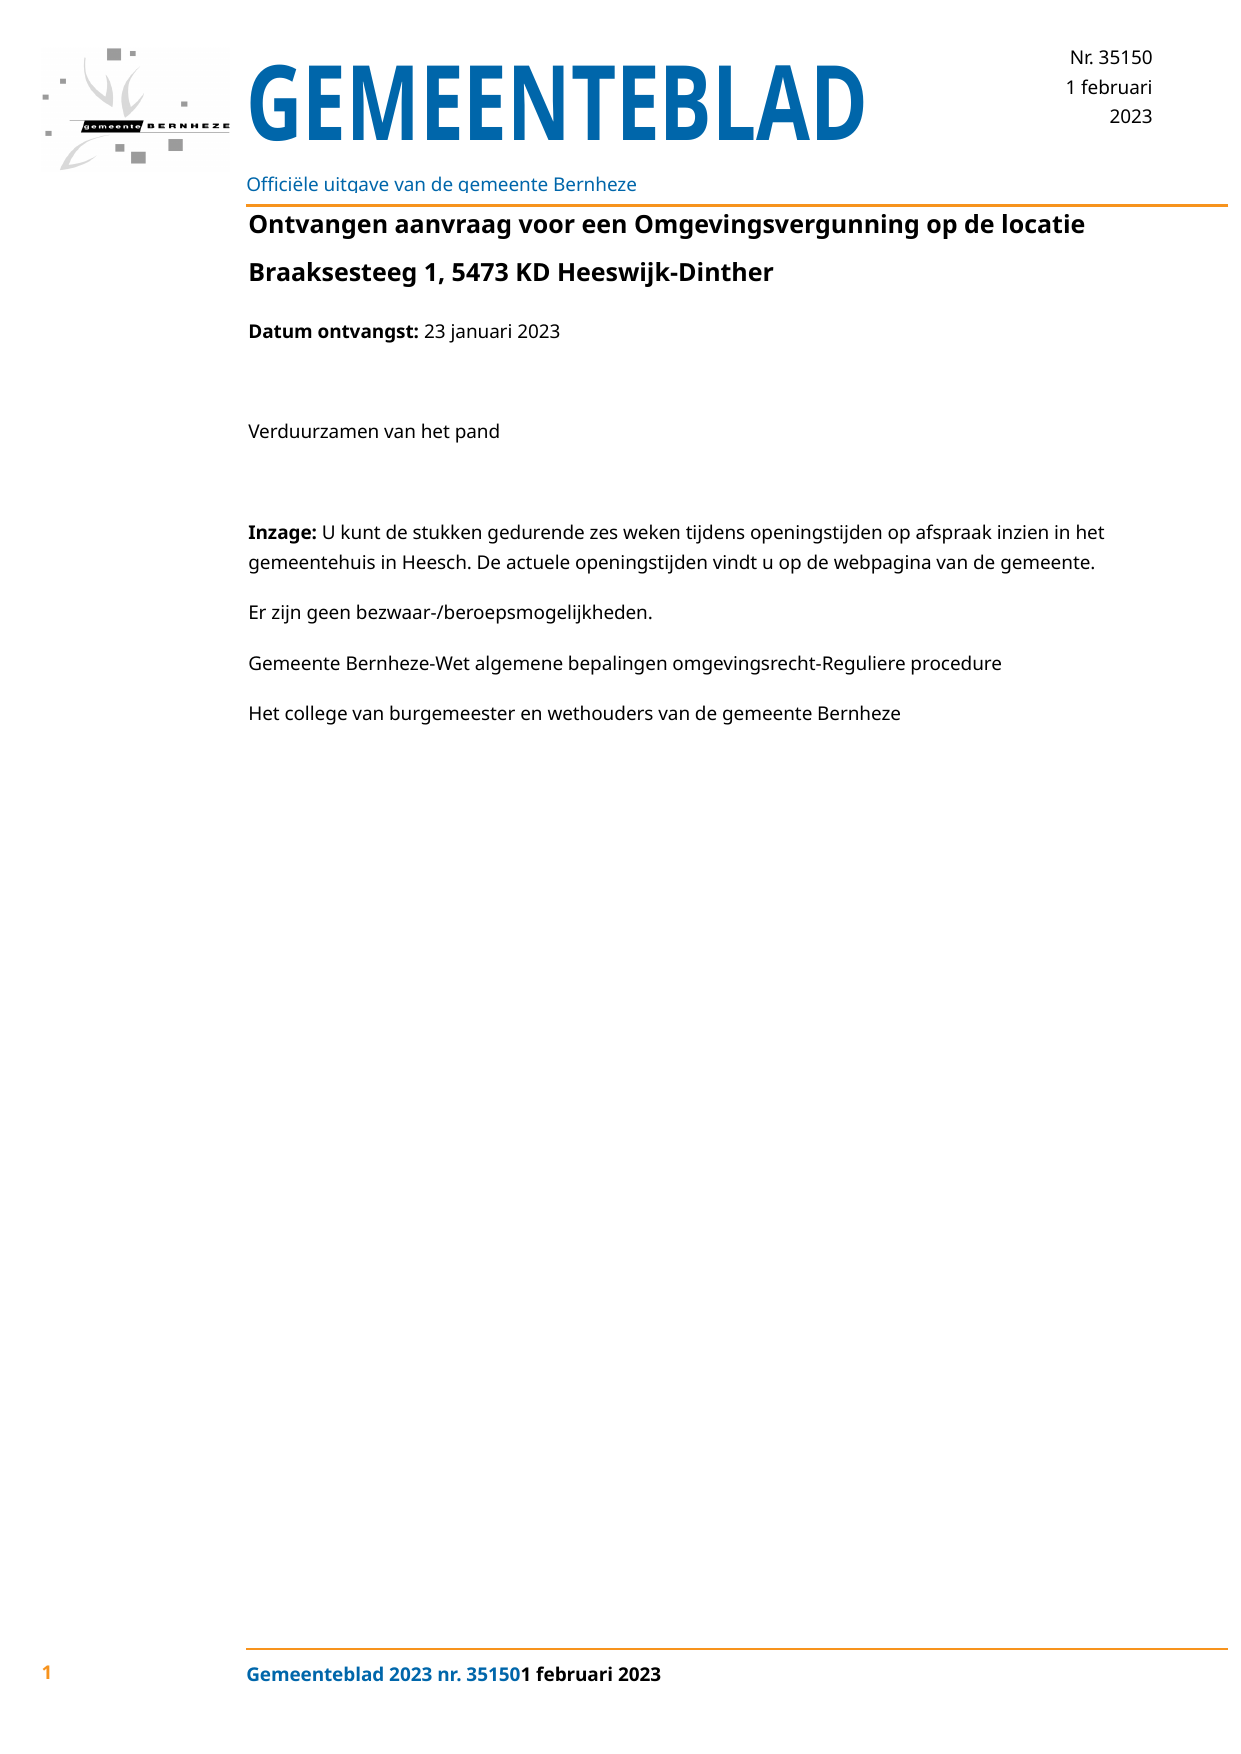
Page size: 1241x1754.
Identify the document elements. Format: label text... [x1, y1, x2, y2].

picture [41, 47, 231, 172]
text Het college van burgemeester en wethouders van de gemeente Bernheze [248, 700, 1152, 726]
text Ontvangen aanvraag voor een Omgevingsvergunning op de locatie Braaksesteeg 1, 5473 KD Heeswijk-Dinther [248, 207, 1152, 288]
text Gemeente Bernheze-Wet algemene bepalingen omgevingsrecht-Reguliere procedure [248, 650, 1152, 676]
text Verduurzamen van het pand [248, 419, 1152, 444]
text Datum ontvangst: 23 januari 2023 [248, 318, 1152, 344]
text Inzage: U kunt de stukken gedurende zes weken tijdens openingstijden op afspraak inzien in het gemeentehuis in Heesch. De actuele openingstijden vindt u op de webpagina van de gemeente. [248, 519, 1152, 575]
text Er zijn geen bezwaar-/beroepsmogelijkheden. [248, 599, 1152, 625]
